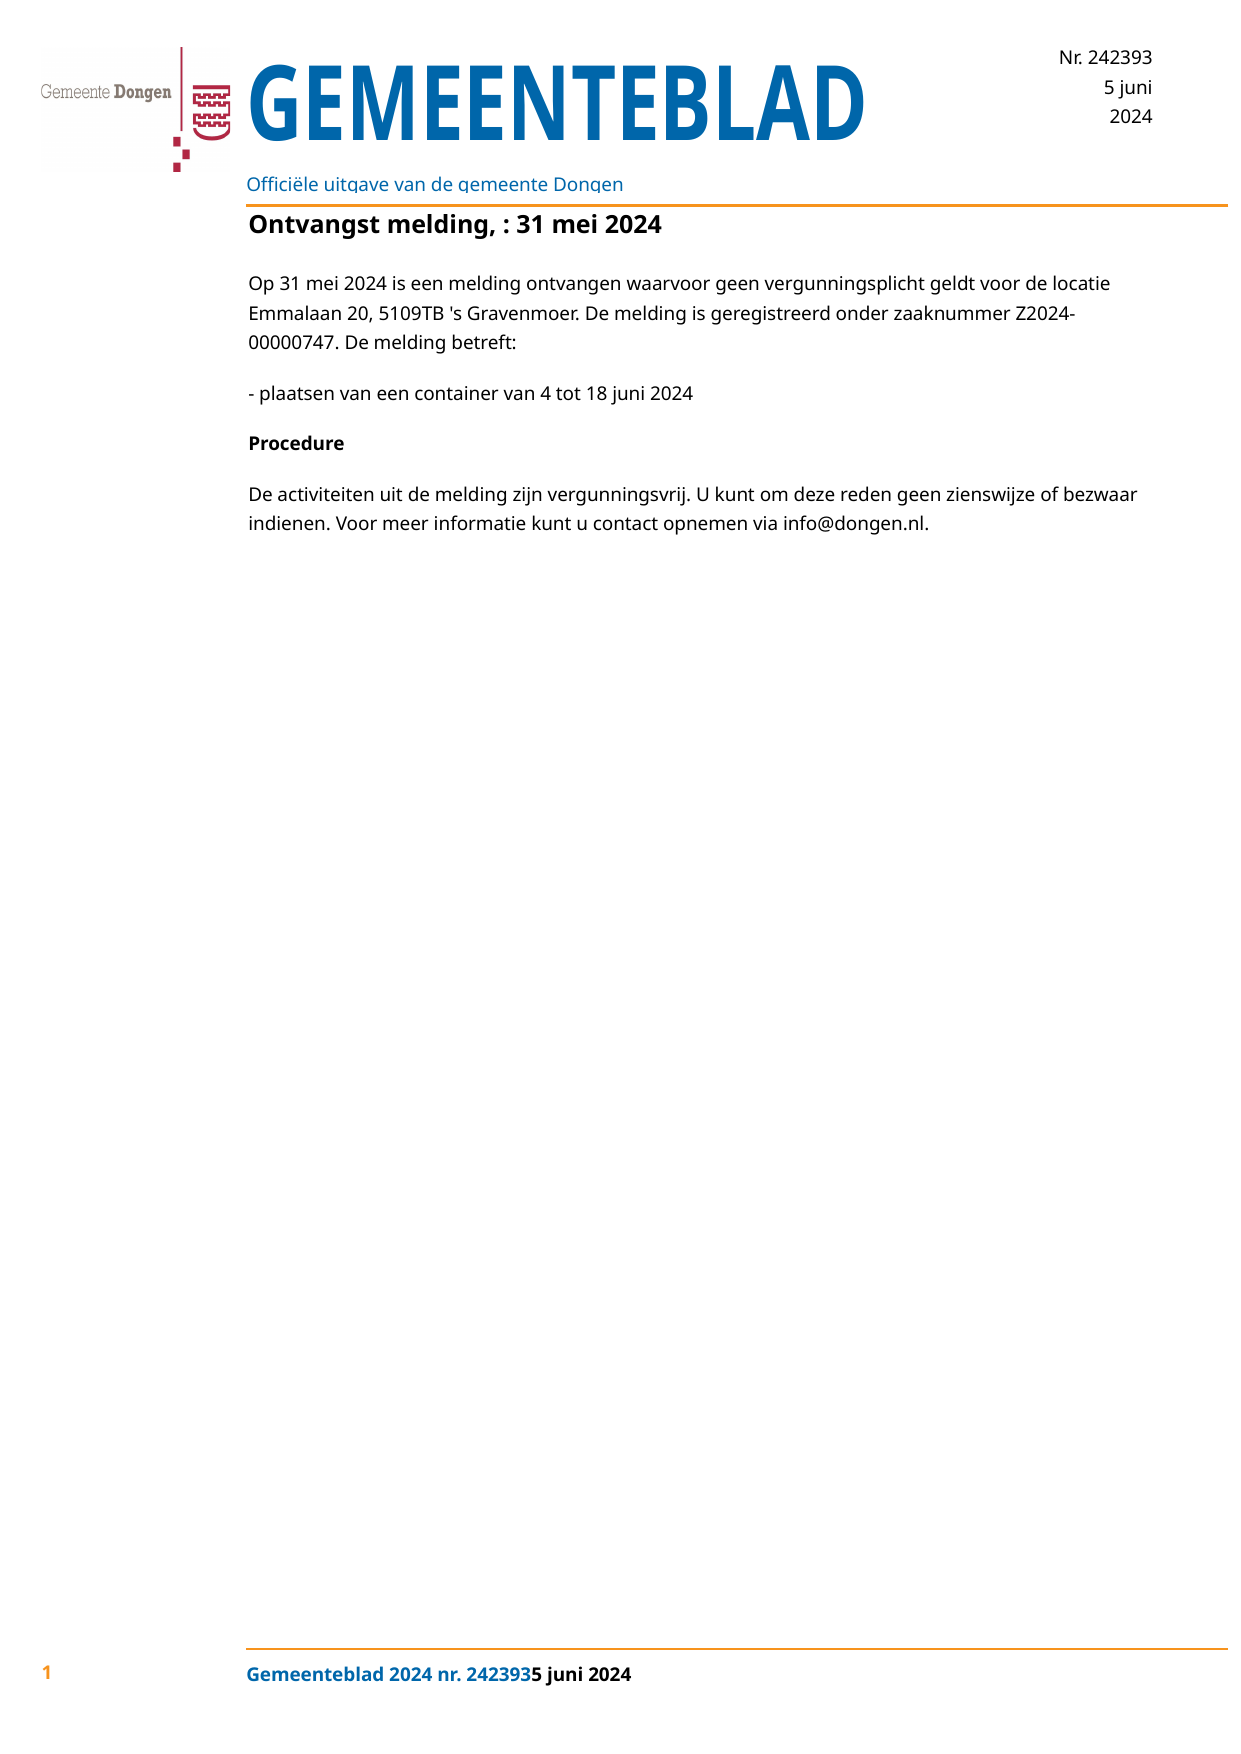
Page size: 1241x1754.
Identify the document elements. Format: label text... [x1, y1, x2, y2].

text Ontvangst melding, : 31 mei 2024 [248, 207, 1152, 241]
text - plaatsen van een container van 4 tot 18 juni 2024 [248, 380, 1152, 406]
picture [41, 47, 231, 172]
text De activiteiten uit de melding zijn vergunningsvrij. U kunt om deze reden geen zienswijze of bezwaar indienen. Voor meer informatie kunt u contact opnemen via info@dongen.nl. [248, 481, 1152, 536]
text Op 31 mei 2024 is een melding ontvangen waarvoor geen vergunningsplicht geldt voor de locatie Emmalaan 20, 5109TB 's Gravenmoer. De melding is geregistreerd onder zaaknummer Z2024-00000747. De melding betreft: [248, 270, 1152, 355]
text Procedure [248, 430, 1152, 456]
